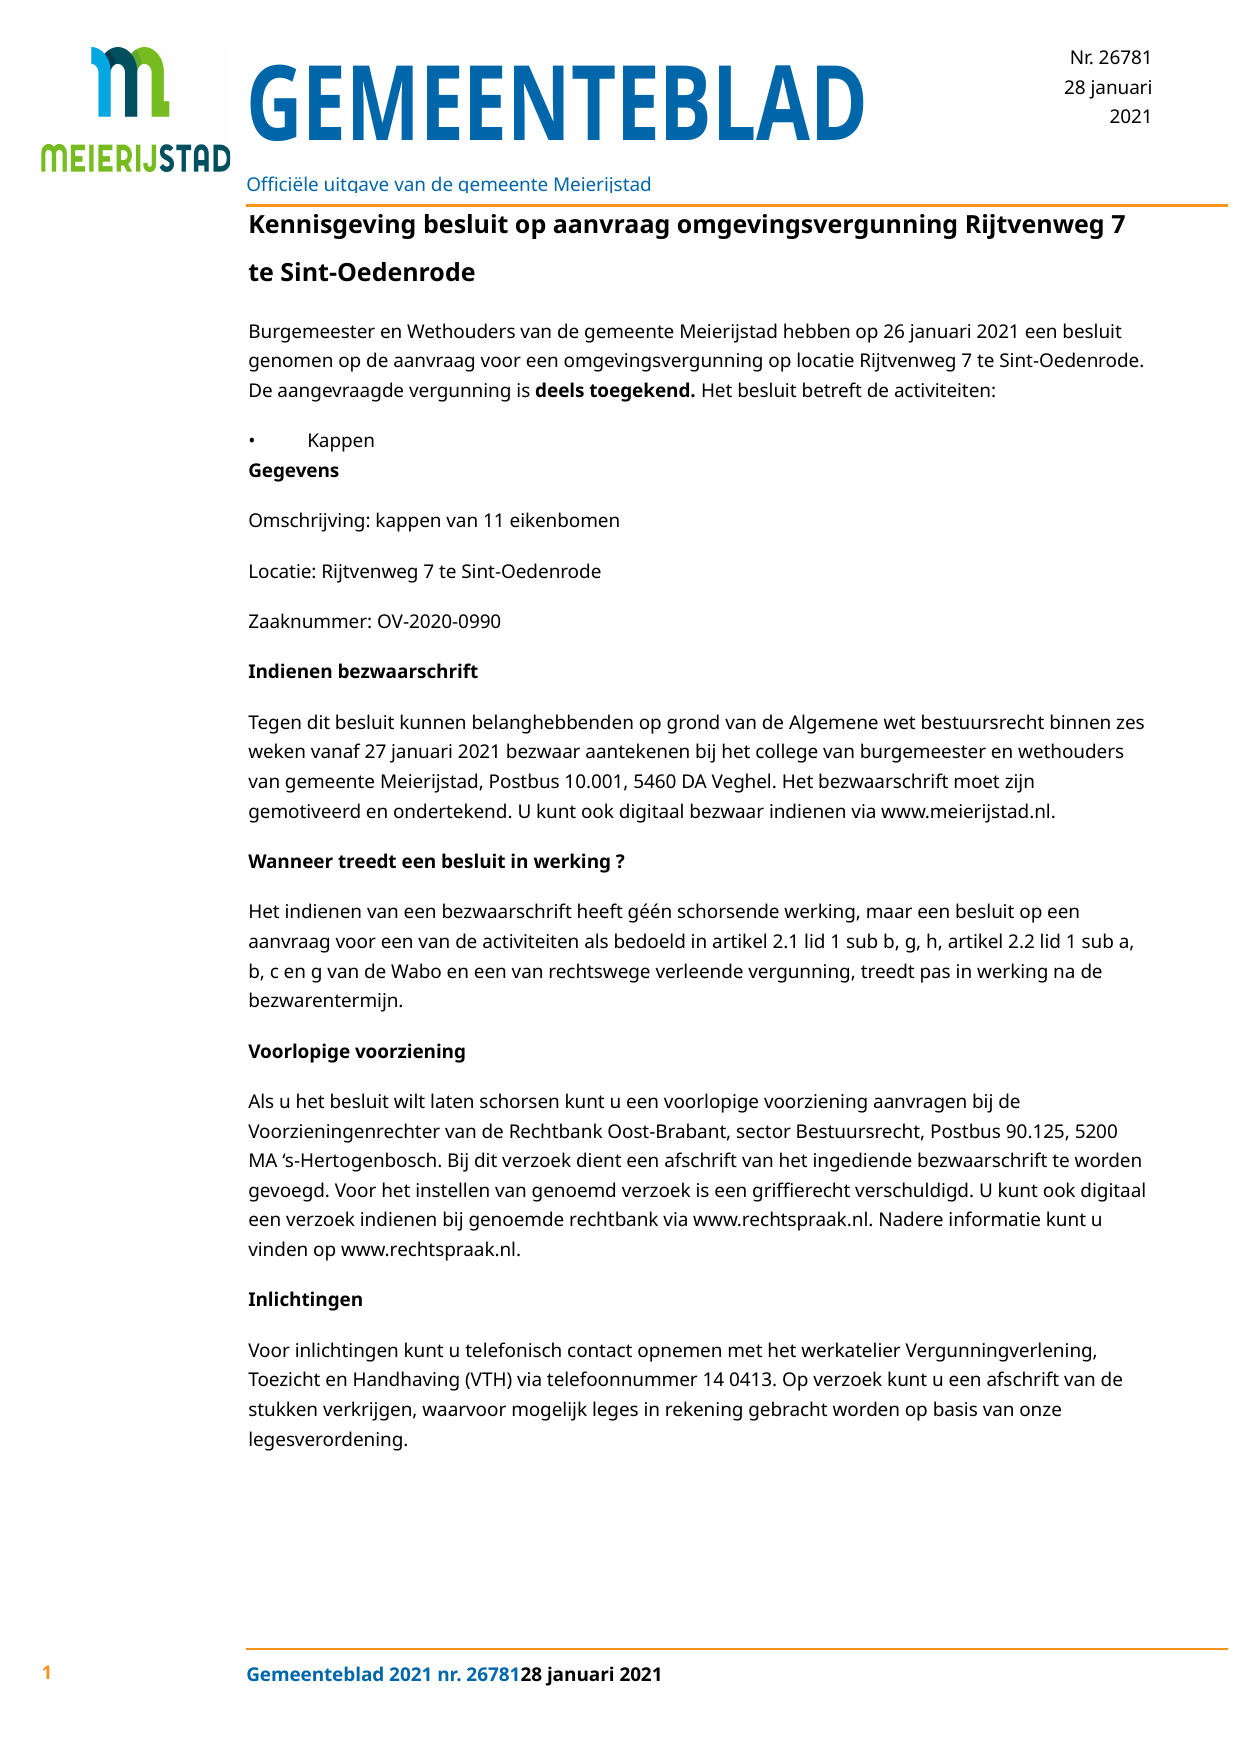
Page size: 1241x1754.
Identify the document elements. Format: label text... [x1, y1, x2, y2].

text Wanneer treedt een besluit in werking ? [248, 848, 1152, 874]
text Als u het besluit wilt laten schorsen kunt u een voorlopige voorziening aanvragen bij de Voorzieningenrechter van de Rechtbank Oost-Brabant, sector Bestuursrecht, Postbus 90.125, 5200 MA ‘s-Hertogenbosch. Bij dit verzoek dient een afschrift van het ingediende bezwaarschrift te worden gevoegd. Voor het instellen van genoemd verzoek is een griffierecht verschuldigd. U kunt ook digitaal een verzoek indienen bij genoemde rechtbank via www.rechtspraak.nl. Nadere informatie kunt u vinden op www.rechtspraak.nl. [248, 1088, 1152, 1262]
list Kappen [248, 427, 1152, 453]
text Burgemeester en Wethouders van de gemeente Meierijstad hebben op 26 januari 2021 een besluit genomen op de aanvraag voor een omgevingsvergunning op locatie Rijtvenweg 7 te Sint-Oedenrode. De aangevraagde vergunning is deels toegekend. Het besluit betreft de activiteiten: [248, 318, 1152, 403]
text Zaaknummer: OV-2020-0990 [248, 608, 1152, 634]
text Het indienen van een bezwaarschrift heeft géén schorsende werking, maar een besluit op een aanvraag voor een van de activiteiten als bedoeld in artikel 2.1 lid 1 sub b, g, h, artikel 2.2 lid 1 sub a, b, c en g van de Wabo en een van rechtswege verleende vergunning, treedt pas in werking na de bezwarentermijn. [248, 899, 1152, 1013]
text Voorlopige voorziening [248, 1038, 1152, 1064]
text Gegevens [248, 457, 1152, 483]
text Indienen bezwaarschrift [248, 659, 1152, 684]
text Inlichtingen [248, 1287, 1152, 1312]
picture [41, 47, 231, 172]
text Locatie: Rijtvenweg 7 te Sint-Oedenrode [248, 558, 1152, 584]
text Voor inlichtingen kunt u telefonisch contact opnemen met het werkatelier Vergunningverlening, Toezicht en Handhaving (VTH) via telefoonnummer 14 0413. Op verzoek kunt u een afschrift van de stukken verkrijgen, waarvoor mogelijk leges in rekening gebracht worden op basis van onze legesverordening. [248, 1337, 1152, 1452]
text Omschrijving: kappen van 11 eikenbomen [248, 507, 1152, 533]
text Tegen dit besluit kunnen belanghebbenden op grond van de Algemene wet bestuursrecht binnen zes weken vanaf 27 januari 2021 bezwaar aantekenen bij het college van burgemeester en wethouders van gemeente Meierijstad, Postbus 10.001, 5460 DA Veghel. Het bezwaarschrift moet zijn gemotiveerd en ondertekend. U kunt ook digitaal bezwaar indienen via www.meierijstad.nl. [248, 709, 1152, 824]
text Kennisgeving besluit op aanvraag omgevingsvergunning Rijtvenweg 7 te Sint-Oedenrode [248, 207, 1152, 288]
